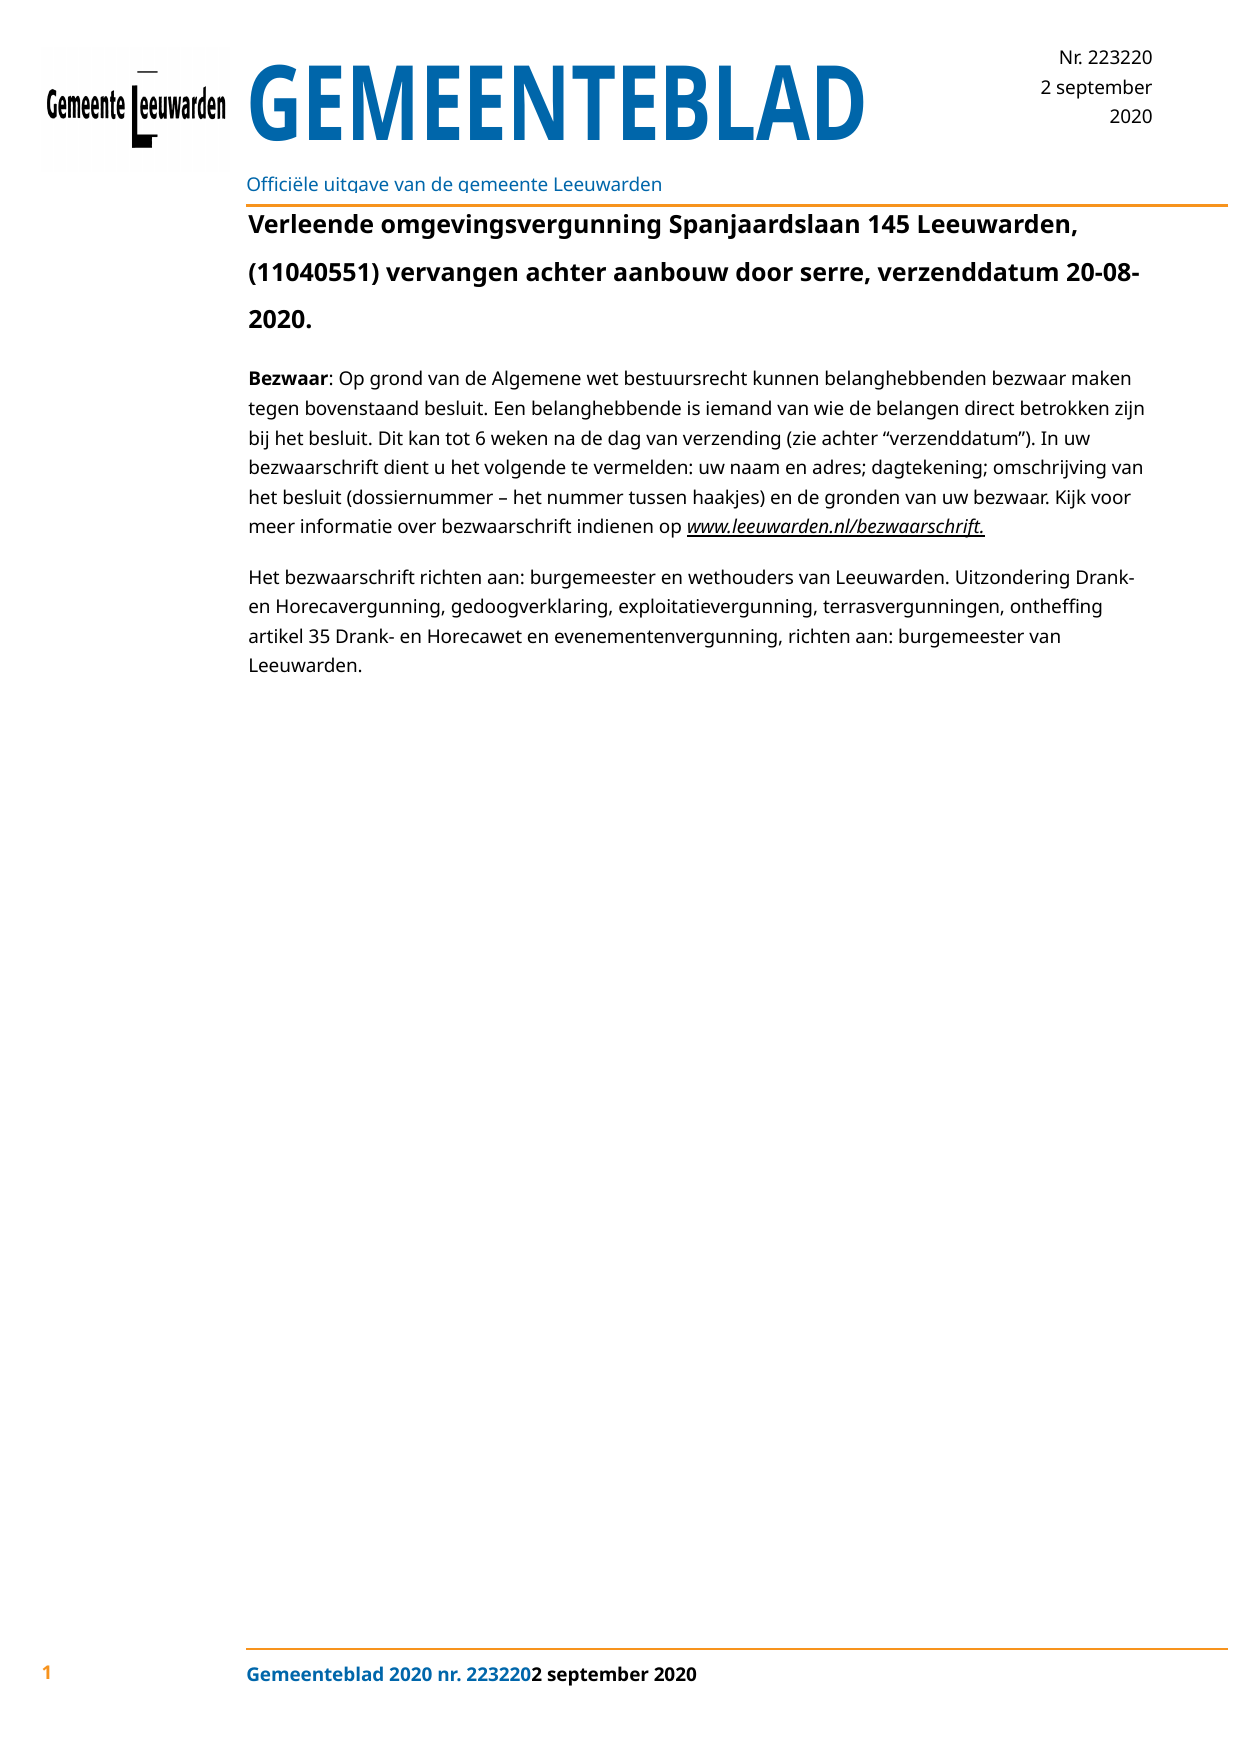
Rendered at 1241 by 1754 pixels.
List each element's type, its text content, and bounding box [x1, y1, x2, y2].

text Het bezwaarschrift richten aan: burgemeester en wethouders van Leeuwarden. Uitzondering Drank- en Horecavergunning, gedoogverklaring, exploitatievergunning, terrasvergunningen, ontheffing artikel 35 Drank- en Horecawet en evenementenvergunning, richten aan: burgemeester van Leeuwarden. [248, 564, 1152, 678]
text Bezwaar: Op grond van de Algemene wet bestuursrecht kunnen belanghebbenden bezwaar maken tegen bovenstaand besluit. Een belanghebbende is iemand van wie de belangen direct betrokken zijn bij het besluit. Dit kan tot 6 weken na de dag van verzending (zie achter “verzenddatum”). In uw bezwaarschrift dient u het volgende te vermelden: uw naam en adres; dagtekening; omschrijving van het besluit (dossiernummer – het nummer tussen haakjes) en de gronden van uw bezwaar. Kijk voor meer informatie over bezwaarschrift indienen op www.leeuwarden.nl/bezwaarschrift. [248, 366, 1152, 539]
picture [41, 47, 231, 172]
text Verleende omgevingsvergunning Spanjaardslaan 145 Leeuwarden, (11040551) vervangen achter aanbouw door serre, verzenddatum 20-08-2020. [248, 207, 1152, 336]
